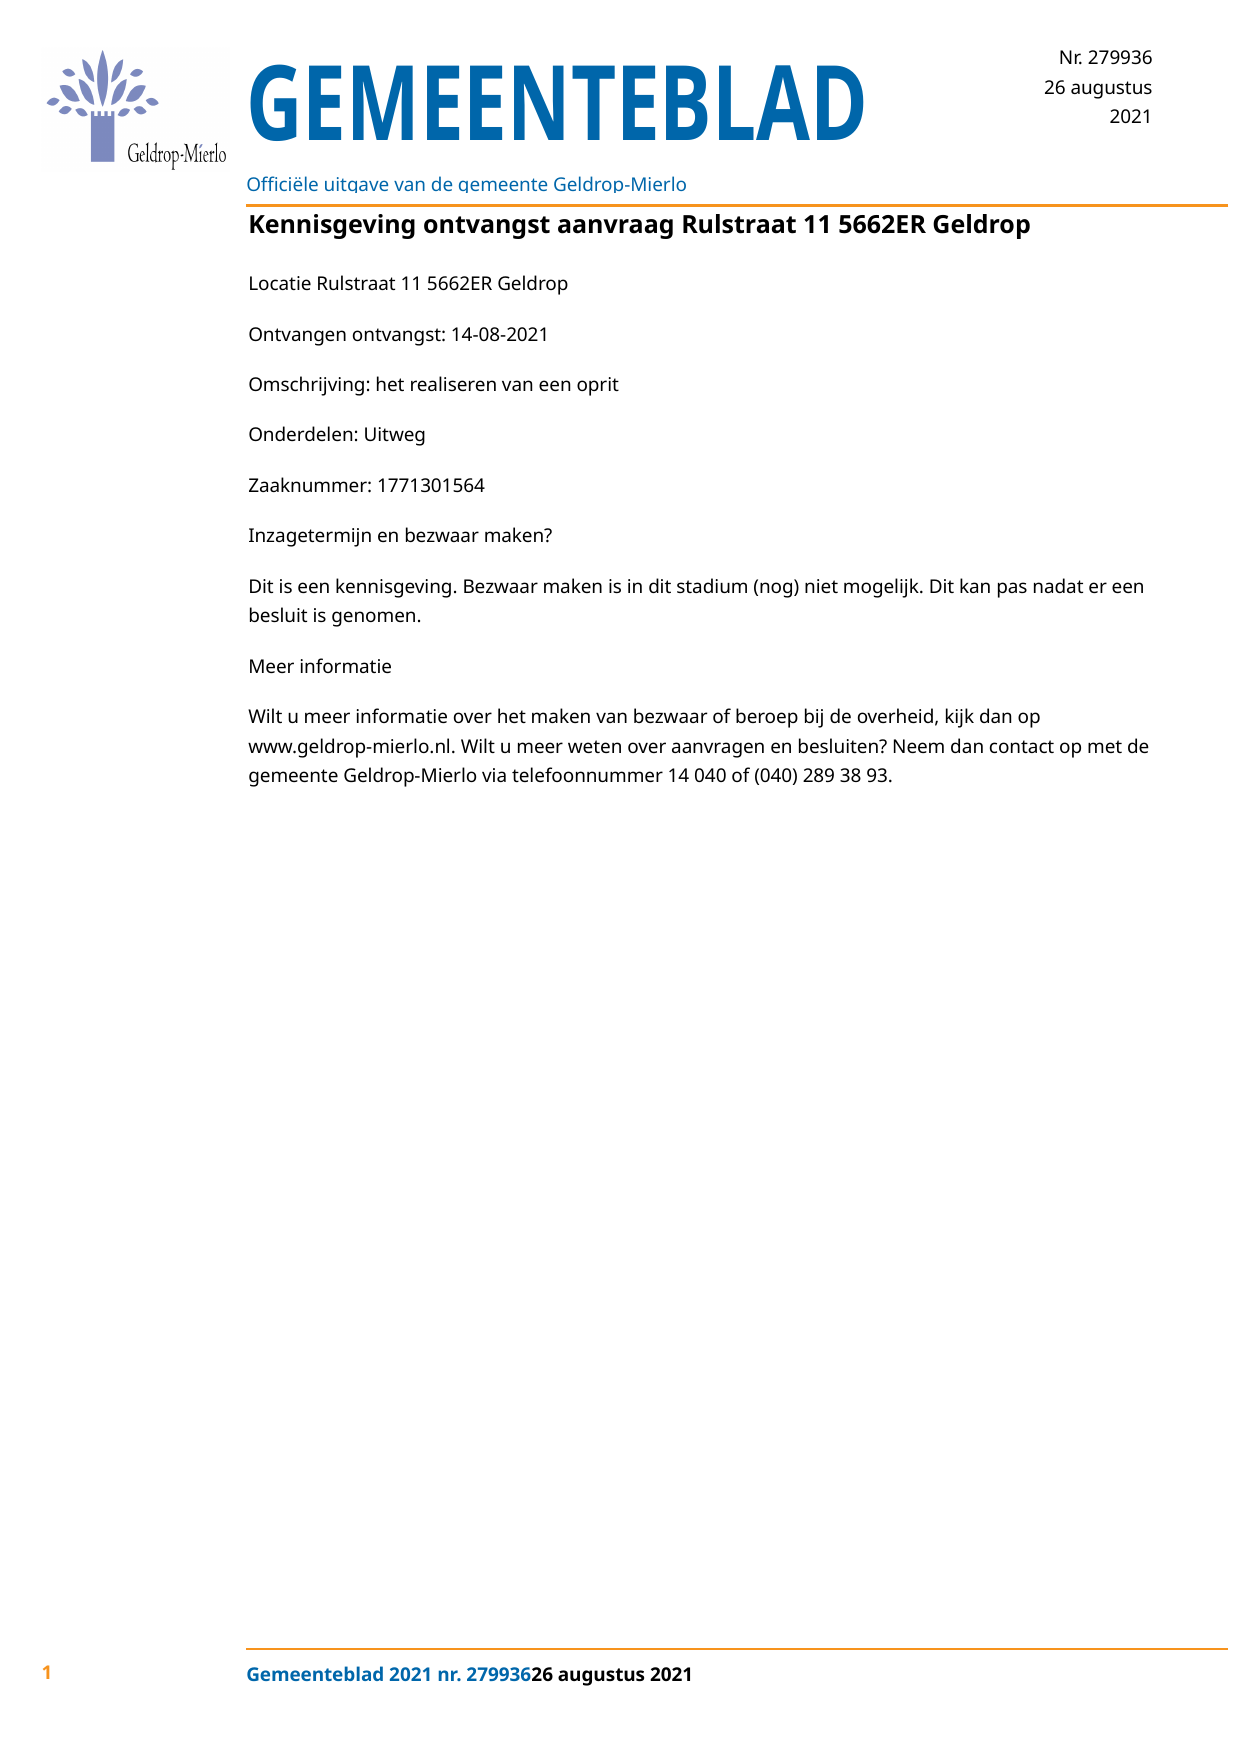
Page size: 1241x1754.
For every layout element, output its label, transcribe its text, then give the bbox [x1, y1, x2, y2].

text Wilt u meer informatie over het maken van bezwaar of beroep bij de overheid, kijk dan op www.geldrop-mierlo.nl. Wilt u meer weten over aanvragen en besluiten? Neem dan contact op met de gemeente Geldrop-Mierlo via telefoonnummer 14 040 of (040) 289 38 93. [248, 703, 1152, 788]
text Omschrijving: het realiseren van een oprit [248, 371, 1152, 397]
text Kennisgeving ontvangst aanvraag Rulstraat 11 5662ER Geldrop [248, 207, 1152, 241]
text Inzagetermijn en bezwaar maken? [248, 522, 1152, 548]
text Onderdelen: Uitweg [248, 422, 1152, 447]
text Ontvangen ontvangst: 14-08-2021 [248, 321, 1152, 346]
text Dit is een kennisgeving. Bezwaar maken is in dit stadium (nog) niet mogelijk. Dit kan pas nadat er een besluit is genomen. [248, 573, 1152, 628]
picture [41, 47, 231, 172]
text Locatie Rulstraat 11 5662ER Geldrop [248, 270, 1152, 296]
text Meer informatie [248, 653, 1152, 678]
text Zaaknummer: 1771301564 [248, 472, 1152, 498]
